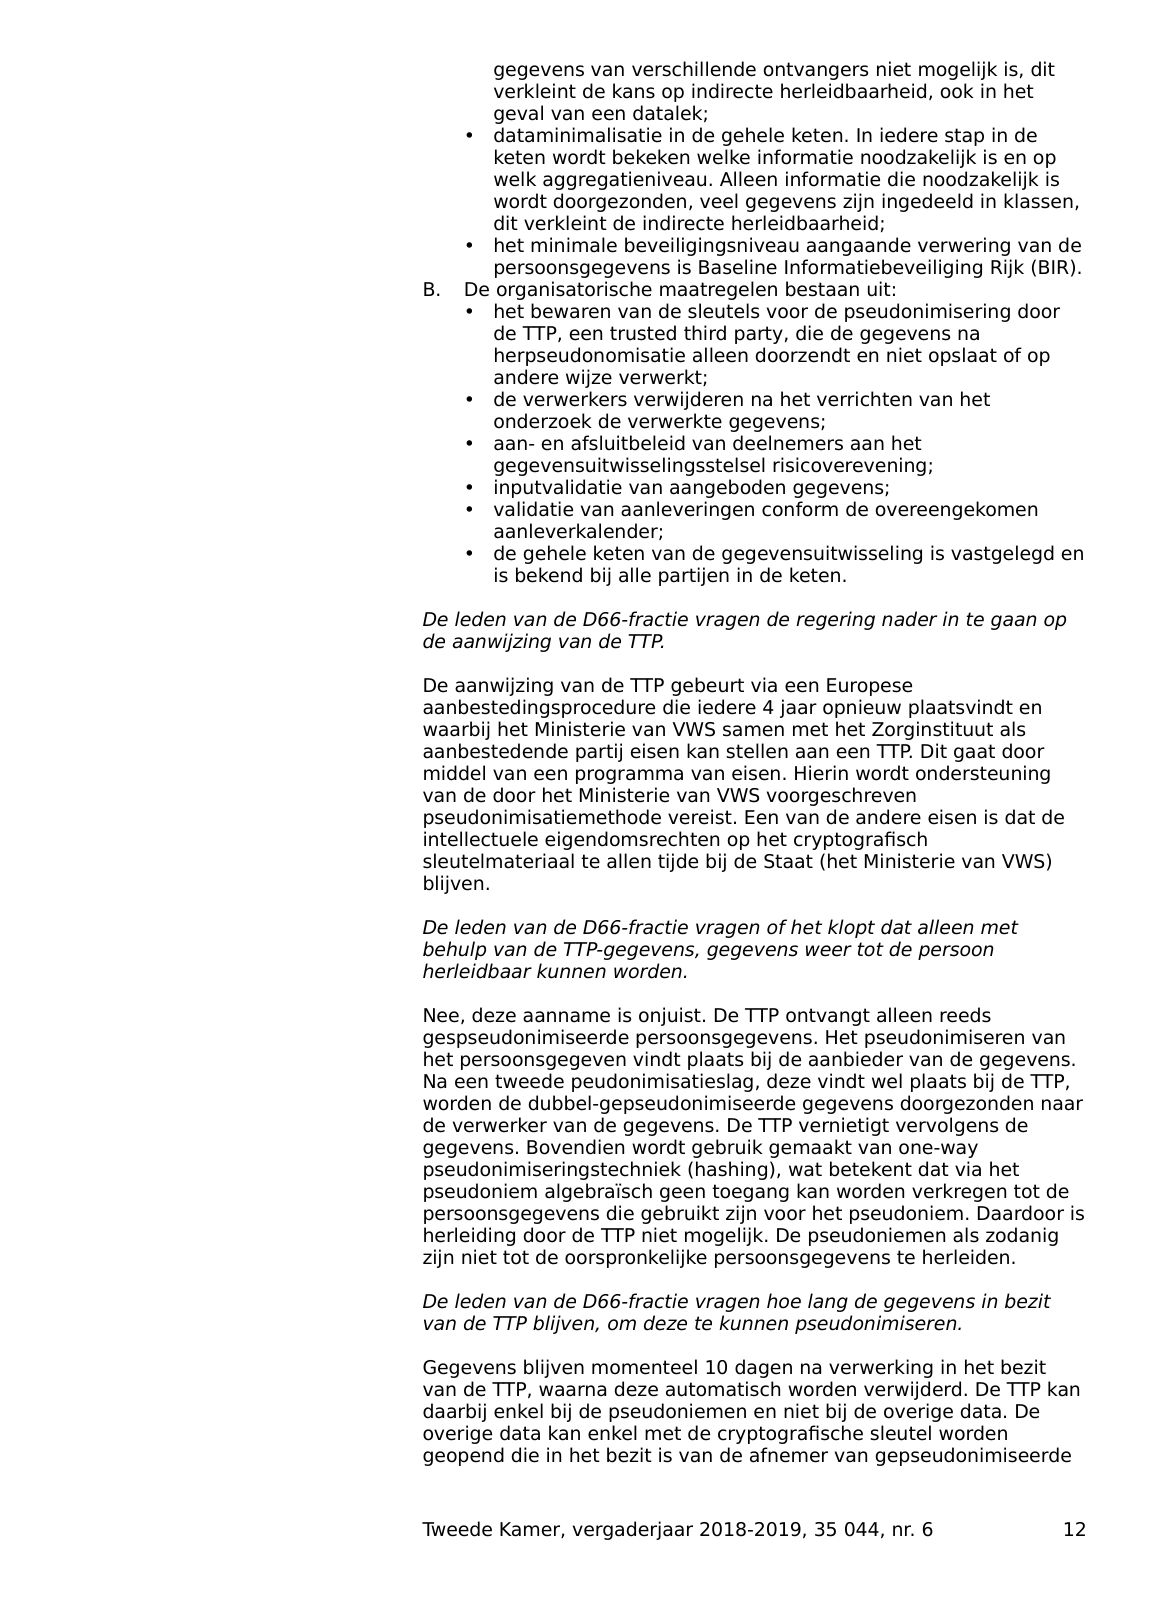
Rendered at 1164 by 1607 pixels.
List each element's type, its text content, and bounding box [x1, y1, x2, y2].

text De aanwijzing van de TTP gebeurt via een Europese aanbestedingsprocedure die iedere 4 jaar opnieuw plaatsvindt en waarbij het Ministerie van VWS samen met het Zorginstituut als aanbestedende partij eisen kan stellen aan een TTP. Dit gaat door middel van een programma van eisen. Hierin wordt ondersteuning van de door het Ministerie van VWS voorgeschreven pseudonimisatiemethode vereist. Een van de andere eisen is dat de intellectuele eigendomsrechten op het cryptografisch sleutelmateriaal te allen tijde bij de Staat (het Ministerie van VWS) blijven. [422, 675, 1087, 895]
text • dataminimalisatie in de gehele keten. In iedere stap in de keten wordt bekeken welke informatie noodzakelijk is en op welk aggregatieniveau. Alleen informatie die noodzakelijk is wordt doorgezonden, veel gegevens zijn ingedeeld in klassen, dit verkleint de indirecte herleidbaarheid; [464, 125, 1087, 235]
text De leden van de D66-fractie vragen of het klopt dat alleen met behulp van de TTP-gegevens, gegevens weer tot de persoon herleidbaar kunnen worden. [422, 917, 1087, 983]
text Gegevens blijven momenteel 10 dagen na verwerking in het bezit van de TTP, waarna deze automatisch worden verwijderd. De TTP kan daarbij enkel bij de pseudoniemen en niet bij de overige data. De overige data kan enkel met de cryptografische sleutel worden geopend die in het bezit is van de afnemer van gepseudonimiseerde [422, 1357, 1087, 1467]
text • inputvalidatie van aangeboden gegevens; [464, 477, 1087, 499]
text De leden van de D66-fractie vragen de regering nader in te gaan op de aanwijzing van de TTP. [422, 609, 1087, 653]
text • de gehele keten van de gegevensuitwisseling is vastgelegd en is bekend bij alle partijen in de keten. [464, 543, 1087, 587]
text • de verwerkers verwijderen na het verrichten van het onderzoek de verwerkte gegevens; [464, 389, 1087, 433]
text • het minimale beveiligingsniveau aangaande verwering van de persoonsgegevens is Baseline Informatiebeveiliging Rijk (BIR). [464, 235, 1087, 279]
text De leden van de D66-fractie vragen hoe lang de gegevens in bezit van de TTP blijven, om deze te kunnen pseudonimiseren. [422, 1291, 1087, 1335]
text • aan- en afsluitbeleid van deelnemers aan het gegevensuitwisselingsstelsel risicoverevening; [464, 433, 1087, 477]
text gegevens van verschillende ontvangers niet mogelijk is, dit verkleint de kans op indirecte herleidbaarheid, ook in het geval van een datalek; [464, 59, 1087, 125]
text B. De organisatorische maatregelen bestaan uit: [422, 279, 1087, 301]
text • validatie van aanleveringen conform de overeengekomen aanleverkalender; [464, 499, 1087, 543]
text • het bewaren van de sleutels voor de pseudonimisering door de TTP, een trusted third party, die de gegevens na herpseudonomisatie alleen doorzendt en niet opslaat of op andere wijze verwerkt; [464, 301, 1087, 389]
text Nee, deze aanname is onjuist. De TTP ontvangt alleen reeds gespseudonimiseerde persoonsgegevens. Het pseudonimiseren van het persoonsgegeven vindt plaats bij de aanbieder van de gegevens. Na een tweede peudonimisatieslag, deze vindt wel plaats bij de TTP, worden de dubbel-gepseudonimiseerde gegevens doorgezonden naar de verwerker van de gegevens. De TTP vernietigt vervolgens de gegevens. Bovendien wordt gebruik gemaakt van one-way pseudonimiseringstechniek (hashing), wat betekent dat via het pseudoniem algebraïsch geen toegang kan worden verkregen tot de persoonsgegevens die gebruikt zijn voor het pseudoniem. Daardoor is herleiding door de TTP niet mogelijk. De pseudoniemen als zodanig zijn niet tot de oorspronkelijke persoonsgegevens te herleiden. [422, 1005, 1087, 1269]
